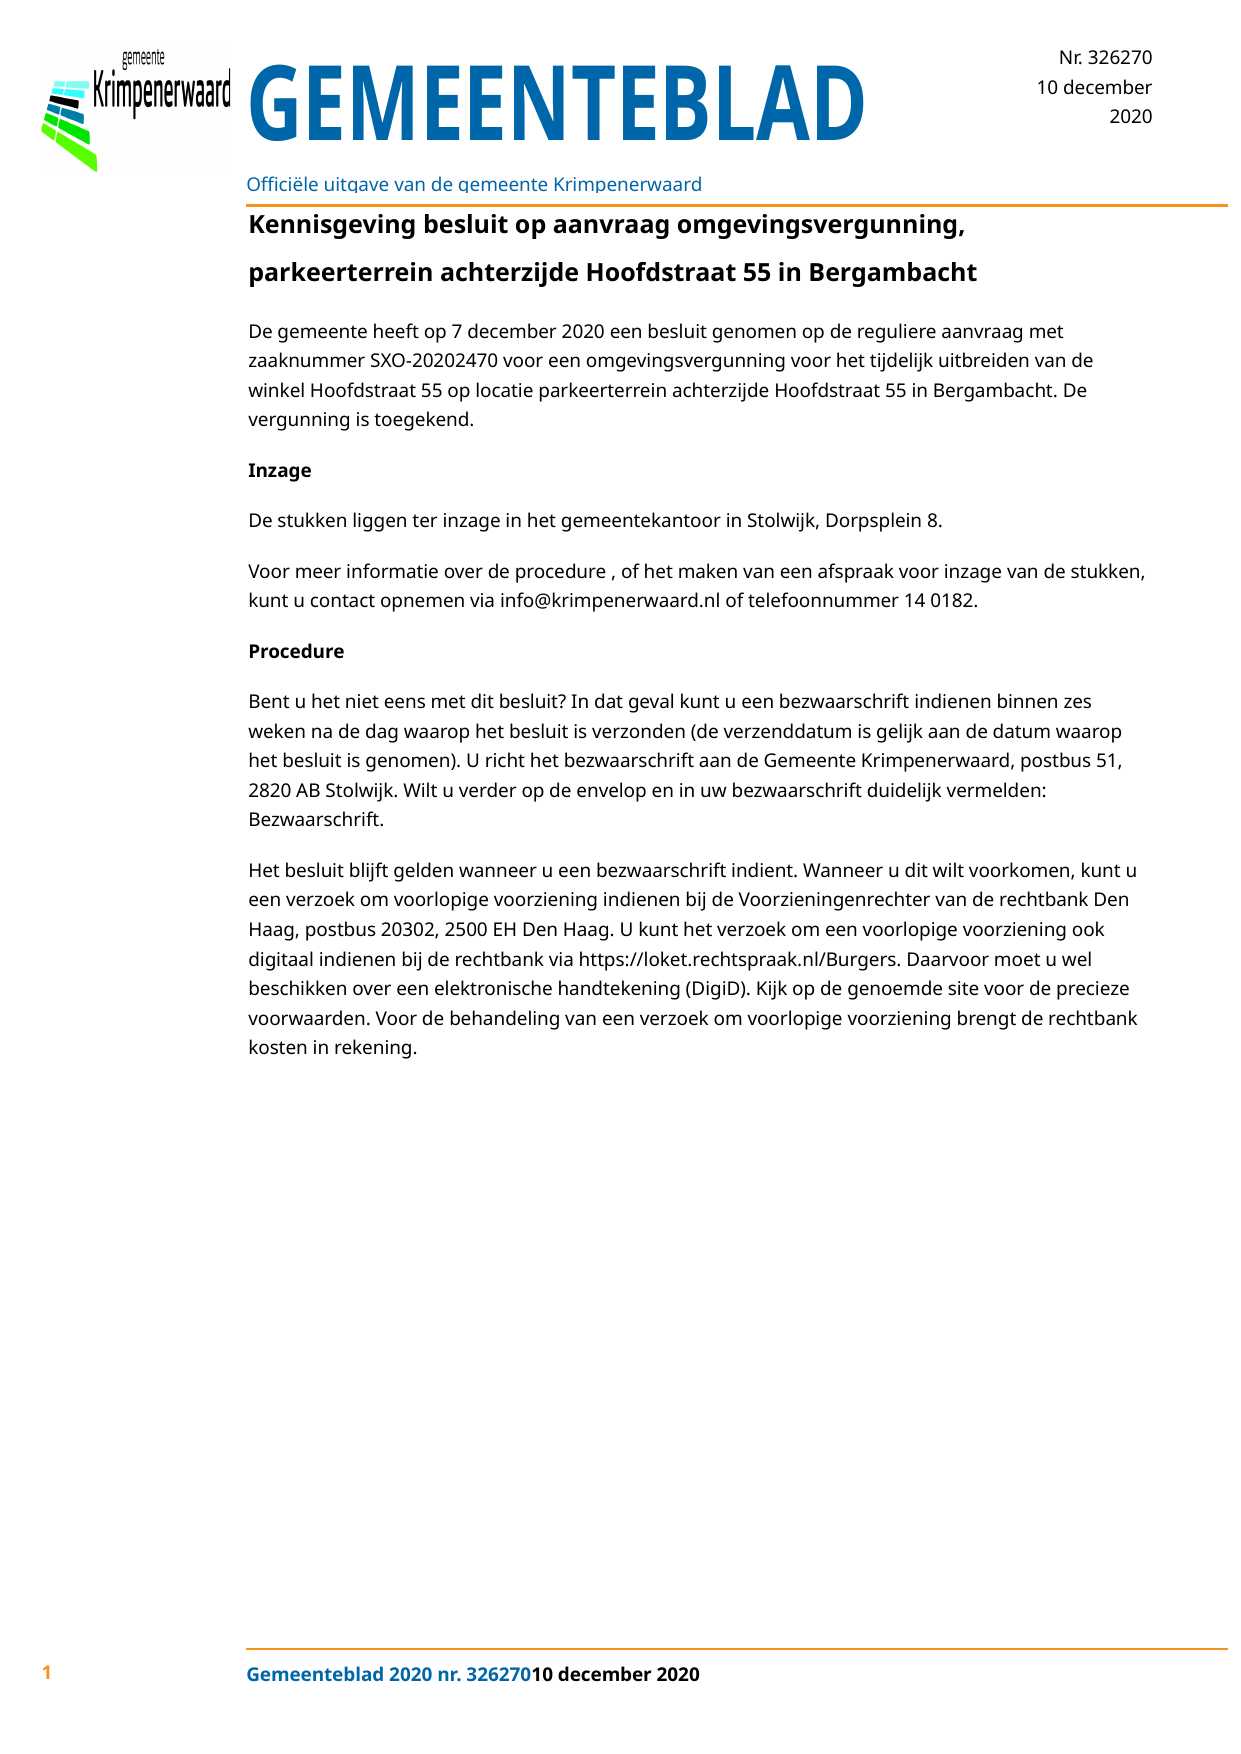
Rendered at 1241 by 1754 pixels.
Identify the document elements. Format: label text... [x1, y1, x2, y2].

picture [41, 47, 231, 172]
text Bent u het niet eens met dit besluit? In dat geval kunt u een bezwaarschrift indienen binnen zes weken na de dag waarop het besluit is verzonden (de verzenddatum is gelijk aan de datum waarop het besluit is genomen). U richt het bezwaarschrift aan de Gemeente Krimpenerwaard, postbus 51, 2820 AB Stolwijk. Wilt u verder op de envelop en in uw bezwaarschrift duidelijk vermelden: Bezwaarschrift. [248, 688, 1152, 832]
text Procedure [248, 638, 1152, 664]
text Voor meer informatie over de procedure , of het maken van een afspraak voor inzage van de stukken, kunt u contact opnemen via info@krimpenerwaard.nl of telefoonnummer 14 0182. [248, 558, 1152, 613]
text Inzage [248, 457, 1152, 483]
text Het besluit blijft gelden wanneer u een bezwaarschrift indient. Wanneer u dit wilt voorkomen, kunt u een verzoek om voorlopige voorziening indienen bij de Voorzieningenrechter van de rechtbank Den Haag, postbus 20302, 2500 EH Den Haag. U kunt het verzoek om een voorlopige voorziening ook digitaal indienen bij de rechtbank via https://loket.rechtspraak.nl/Burgers. Daarvoor moet u wel beschikken over een elektronische handtekening (DigiD). Kijk op de genoemde site voor de precieze voorwaarden. Voor de behandeling van een verzoek om voorlopige voorziening brengt de rechtbank kosten in rekening. [248, 857, 1152, 1060]
text Kennisgeving besluit op aanvraag omgevingsvergunning, parkeerterrein achterzijde Hoofdstraat 55 in Bergambacht [248, 207, 1152, 288]
text De stukken liggen ter inzage in het gemeentekantoor in Stolwijk, Dorpsplein 8. [248, 507, 1152, 533]
text De gemeente heeft op 7 december 2020 een besluit genomen op de reguliere aanvraag met zaaknummer SXO-20202470 voor een omgevingsvergunning voor het tijdelijk uitbreiden van de winkel Hoofdstraat 55 op locatie parkeerterrein achterzijde Hoofdstraat 55 in Bergambacht. De vergunning is toegekend. [248, 318, 1152, 432]
